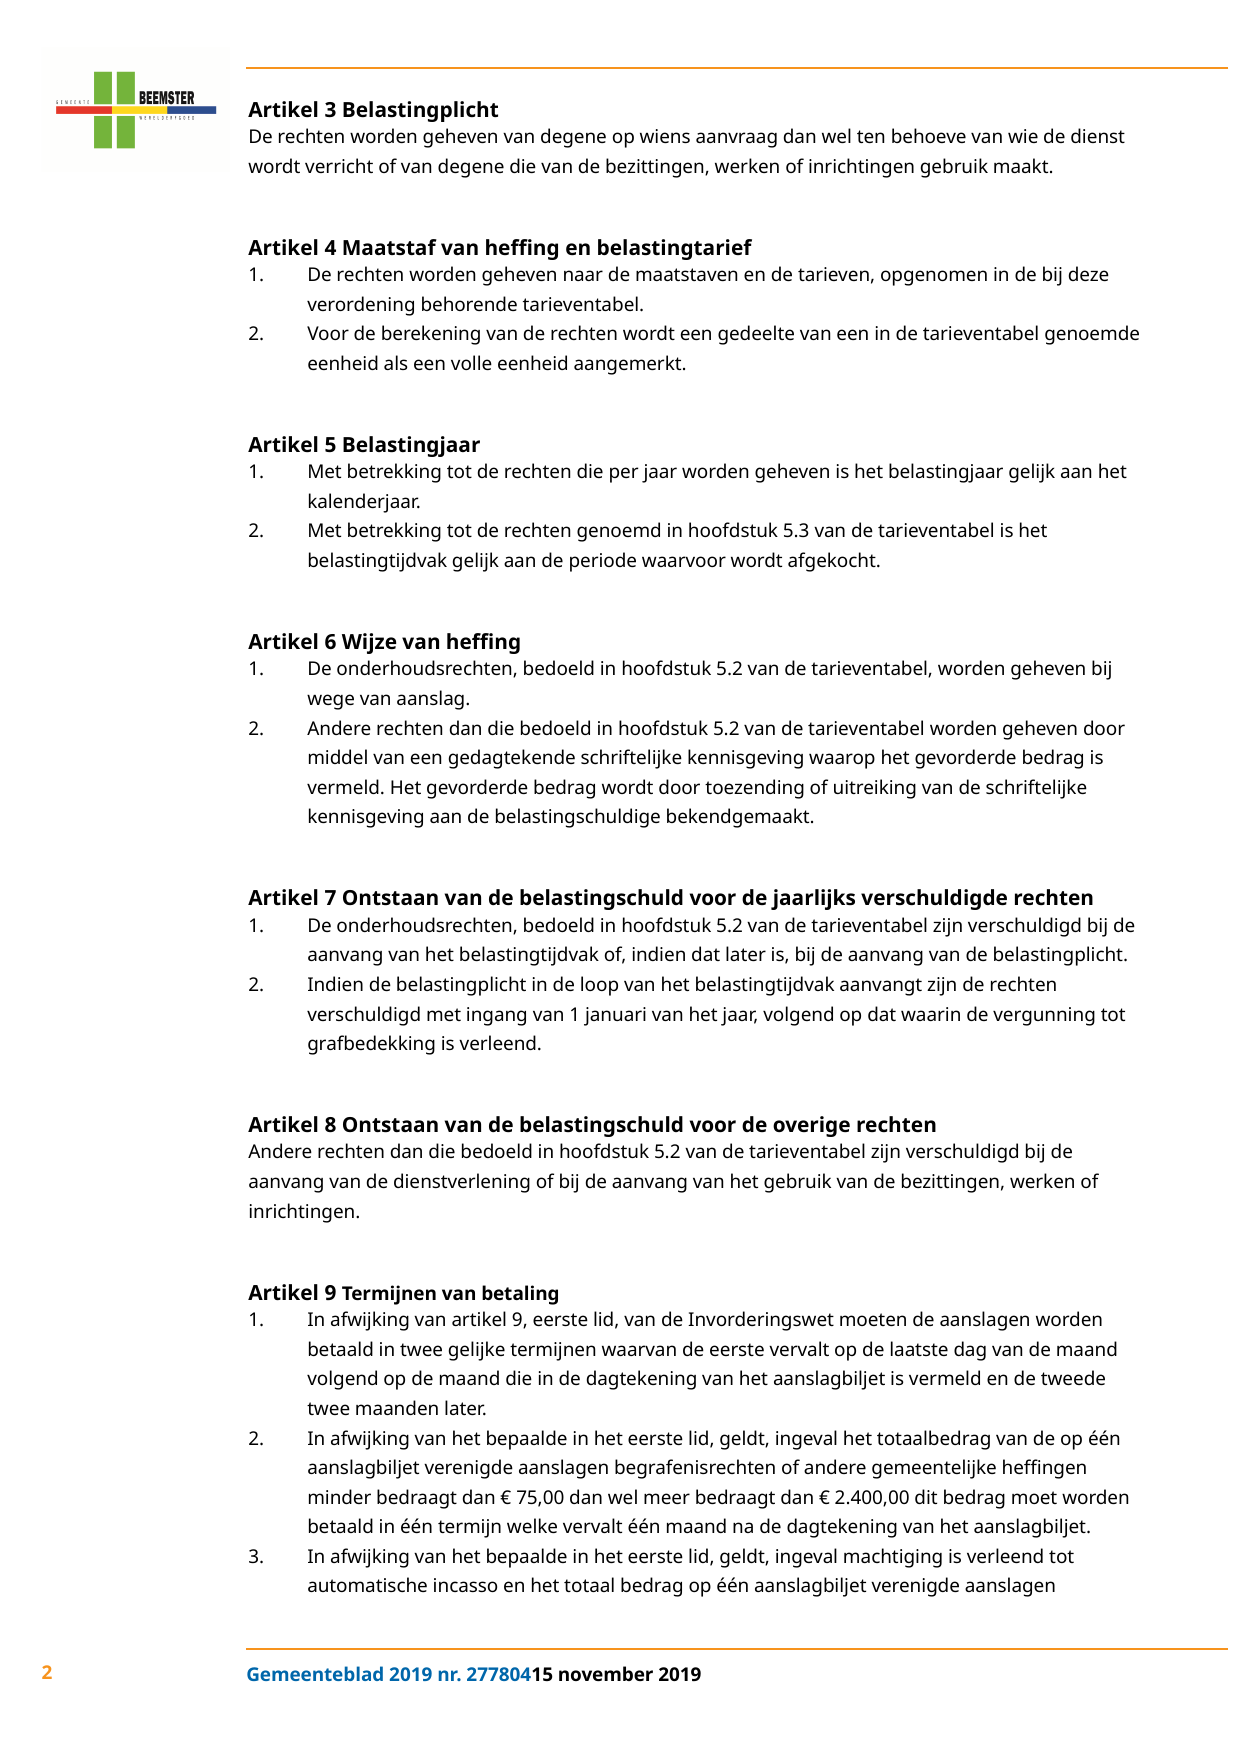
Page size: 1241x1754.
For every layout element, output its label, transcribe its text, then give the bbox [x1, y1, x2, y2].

picture [41, 47, 231, 172]
text Artikel 7 Ontstaan van de belastingschuld voor de jaarlijks verschuldigde rechten [248, 883, 1152, 912]
text Andere rechten dan die bedoeld in hoofdstuk 5.2 van de tarieventabel zijn verschuldigd bij de aanvang van de dienstverlening of bij de aanvang van het gebruik van de bezittingen, werken of inrichtingen. [248, 1139, 1152, 1224]
text De rechten worden geheven van degene op wiens aanvraag dan wel ten behoeve van wie de dienst wordt verricht of van degene die van de bezittingen, werken of inrichtingen gebruik maakt. [248, 123, 1152, 178]
list In afwijking van het bepaalde in het eerste lid, geldt, ingeval machtiging is verleend tot automatische incasso en het totaal bedrag op één aanslagbiljet verenigde aanslagen [248, 1543, 1152, 1598]
list In afwijking van het bepaalde in het eerste lid, geldt, ingeval het totaalbedrag van de op één aanslagbiljet verenigde aanslagen begrafenisrechten of andere gemeentelijke heffingen minder bedraagt dan € 75,00 dan wel meer bedraagt dan € 2.400,00 dit bedrag moet worden betaald in één termijn welke vervalt één maand na de dagtekening van het aanslagbiljet. [248, 1425, 1152, 1539]
list Indien de belastingplicht in de loop van het belastingtijdvak aanvangt zijn de rechten verschuldigd met ingang van 1 januari van het jaar, volgend op dat waarin de vergunning tot grafbedekking is verleend. [248, 971, 1152, 1056]
list De onderhoudsrechten, bedoeld in hoofdstuk 5.2 van de tarieventabel, worden geheven bij wege van aanslag. [248, 656, 1152, 711]
list In afwijking van artikel 9, eerste lid, van de Invorderingswet moeten de aanslagen worden betaald in twee gelijke termijnen waarvan de eerste vervalt op de laatste dag van de maand volgend op de maand die in de dagtekening van het aanslagbiljet is vermeld en de tweede twee maanden later. [248, 1306, 1152, 1421]
text Artikel 8 Ontstaan van de belastingschuld voor de overige rechten [248, 1110, 1152, 1139]
text Artikel 6 Wijze van heffing [248, 627, 1152, 656]
list Voor de berekening van de rechten wordt een gedeelte van een in de tarieventabel genoemde eenheid als een volle eenheid aangemerkt. [248, 320, 1152, 376]
list De rechten worden geheven naar de maatstaven en de tarieven, opgenomen in de bij deze verordening behorende tarieventabel. [248, 261, 1152, 317]
list Met betrekking tot de rechten genoemd in hoofdstuk 5.3 van de tarieventabel is het belastingtijdvak gelijk aan de periode waarvoor wordt afgekocht. [248, 518, 1152, 573]
text Artikel 4 Maatstaf van heffing en belastingtarief [248, 233, 1152, 261]
list De onderhoudsrechten, bedoeld in hoofdstuk 5.2 van de tarieventabel zijn verschuldigd bij de aanvang van het belastingtijdvak of, indien dat later is, bij de aanvang van de belastingplicht. [248, 912, 1152, 967]
list Met betrekking tot de rechten die per jaar worden geheven is het belastingjaar gelijk aan het kalenderjaar. [248, 458, 1152, 514]
text Artikel 5 Belastingjaar [248, 430, 1152, 458]
list Andere rechten dan die bedoeld in hoofdstuk 5.2 van de tarieventabel worden geheven door middel van een gedagtekende schriftelijke kennisgeving waarop het gevorderde bedrag is vermeld. Het gevorderde bedrag wordt door toezending of uitreiking van de schriftelijke kennisgeving aan de belastingschuldige bekendgemaakt. [248, 715, 1152, 829]
text Artikel 9 Termijnen van betaling [248, 1278, 1152, 1306]
text Artikel 3 Belastingplicht [248, 95, 1152, 123]
